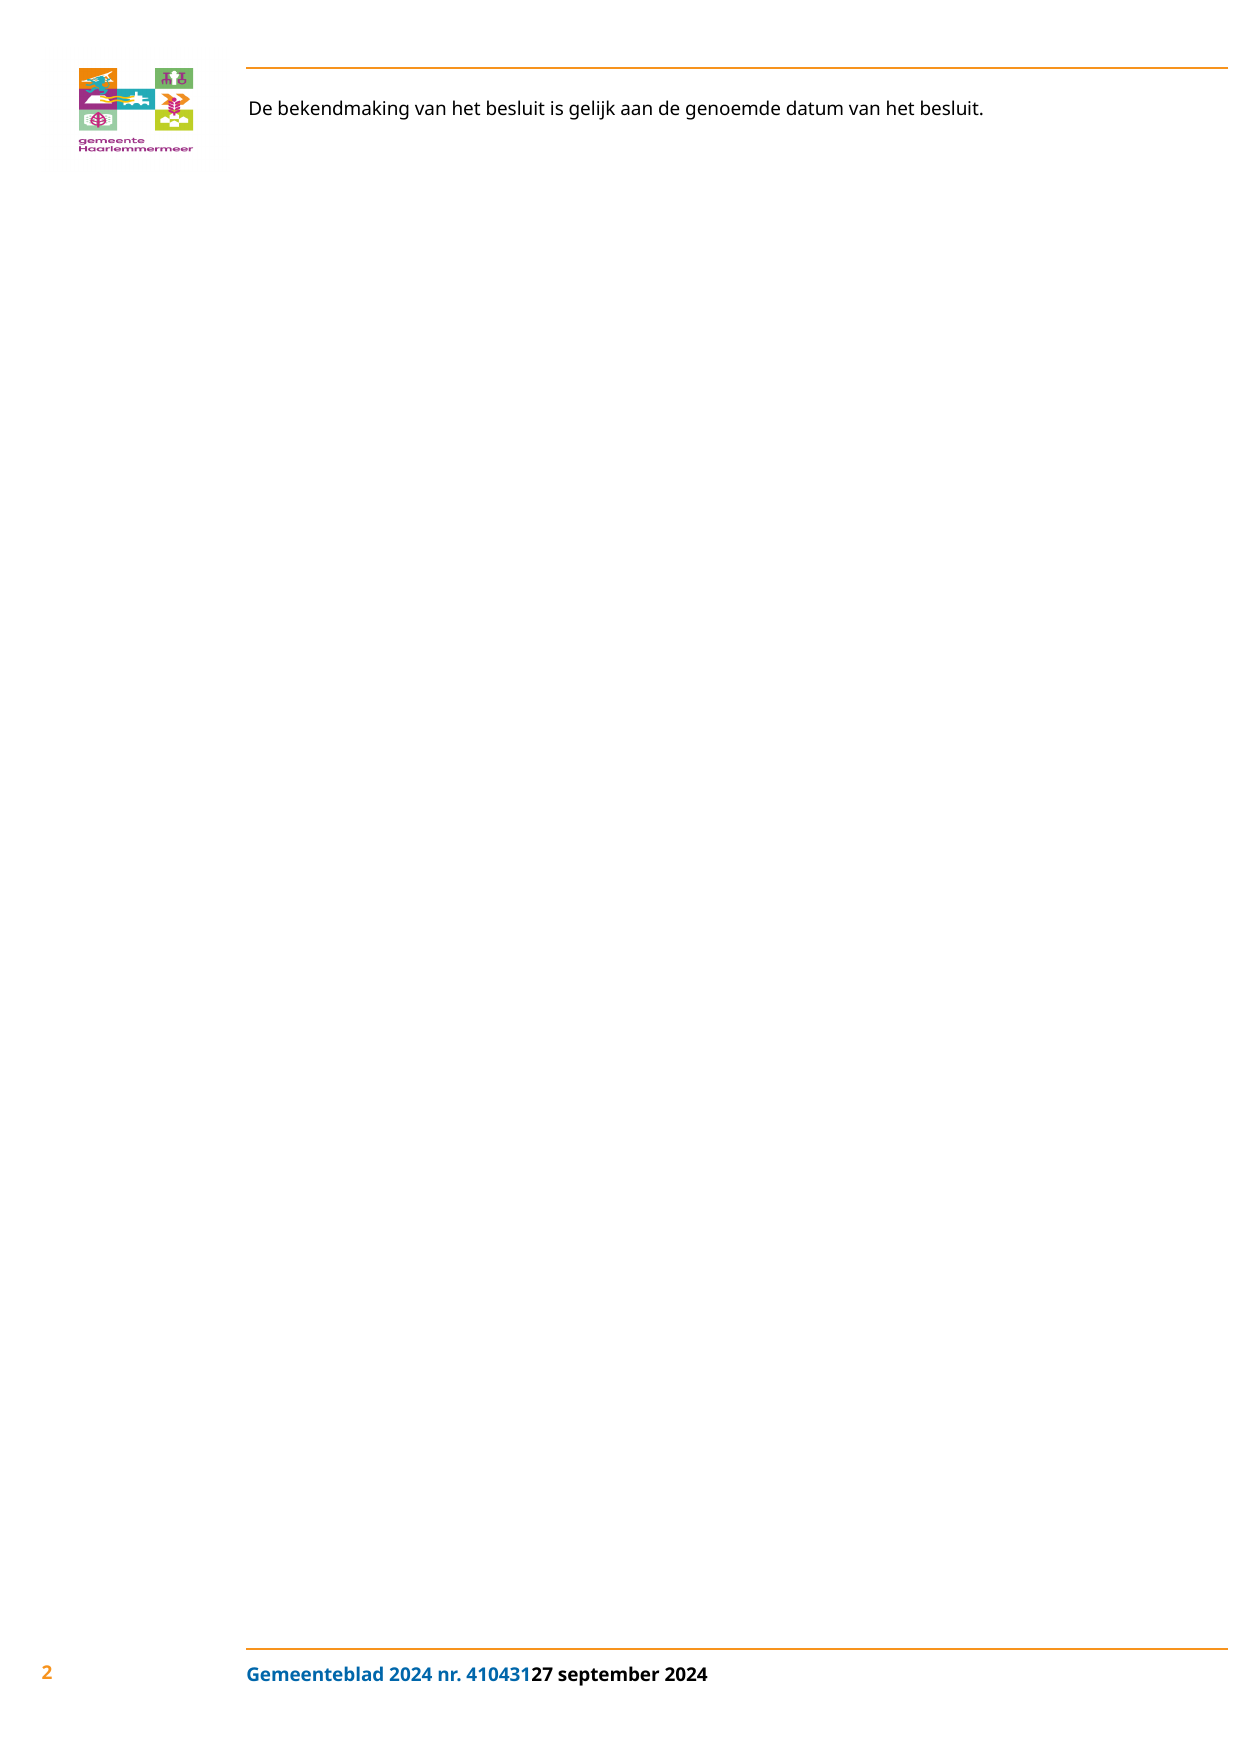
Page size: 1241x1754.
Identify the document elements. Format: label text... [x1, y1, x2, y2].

picture [41, 47, 231, 172]
text De bekendmaking van het besluit is gelijk aan de genoemde datum van het besluit. [248, 95, 1152, 121]
